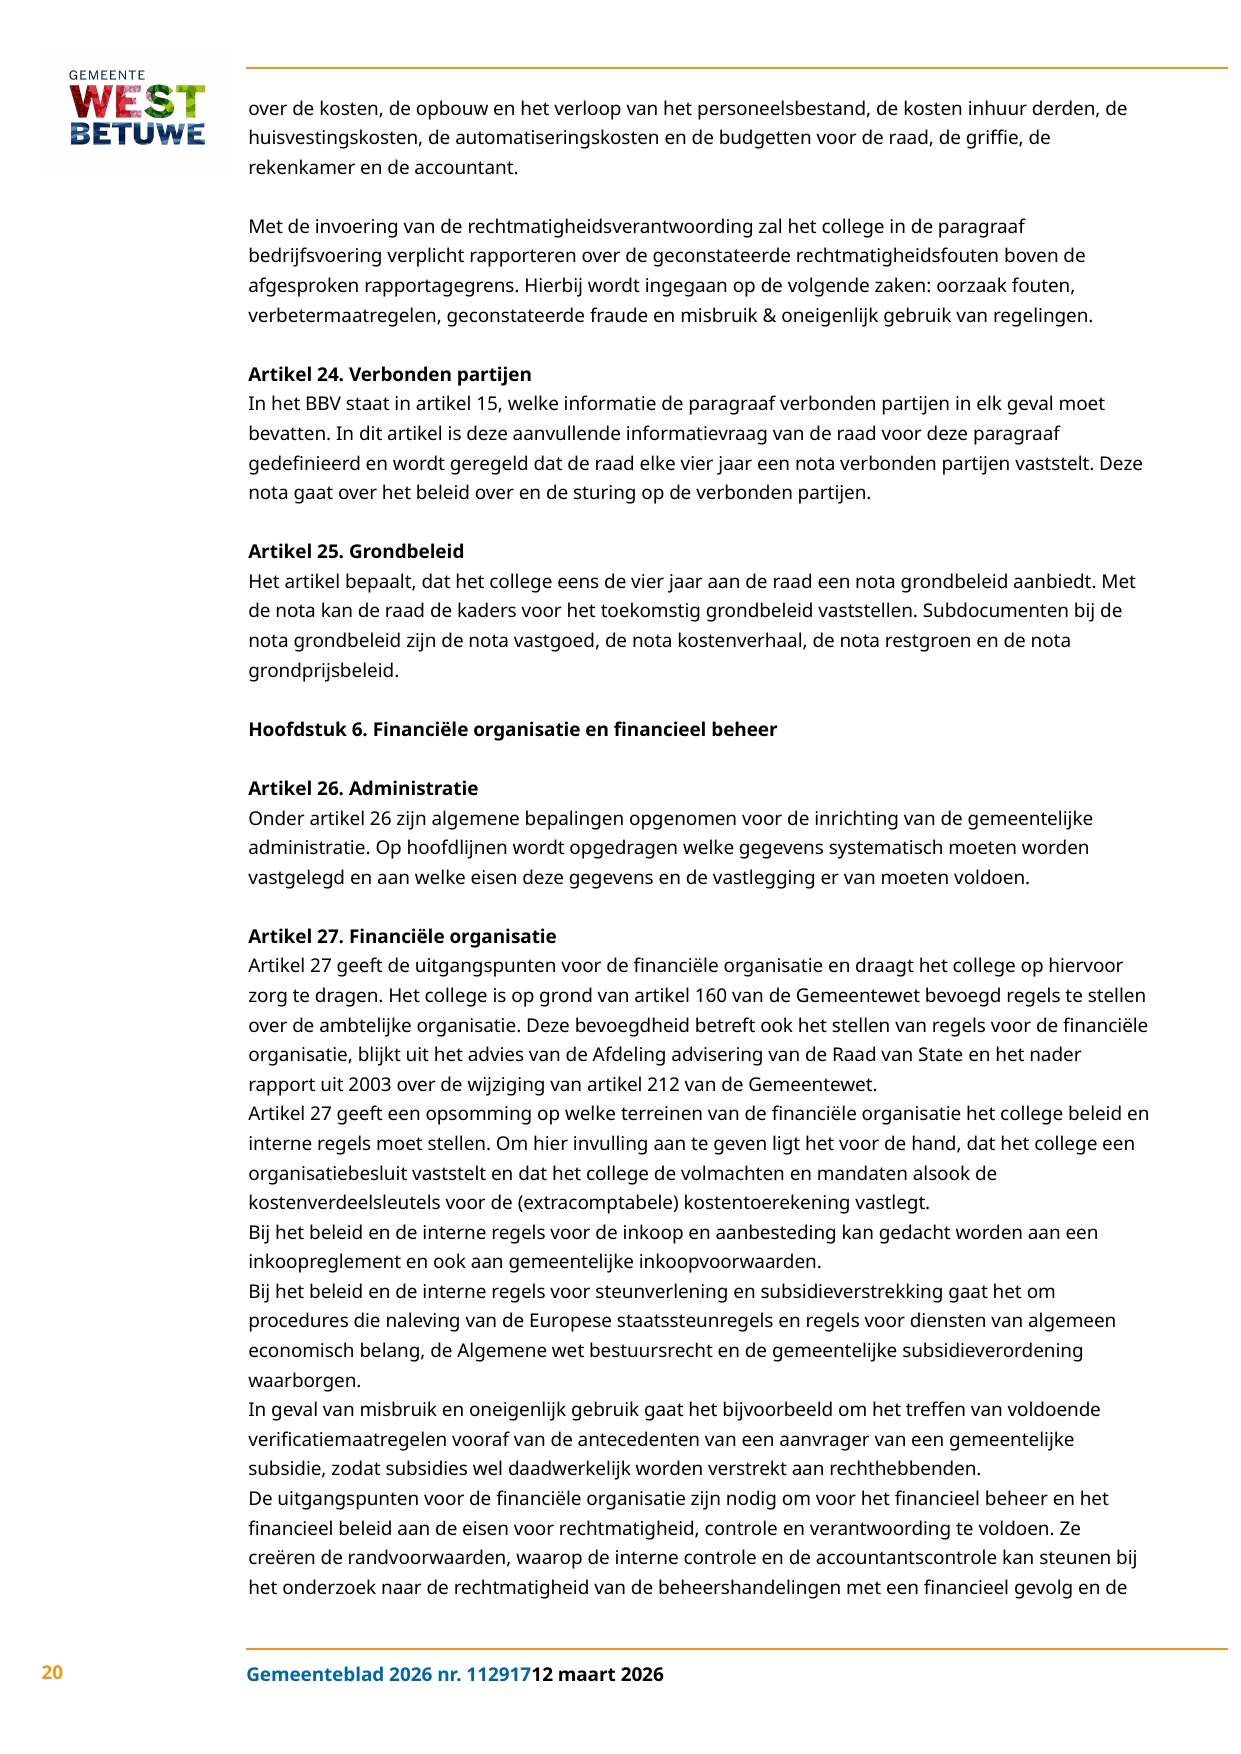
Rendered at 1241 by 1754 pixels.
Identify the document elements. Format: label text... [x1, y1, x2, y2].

text Bij het beleid en de interne regels voor steunverlening en subsidieverstrekking gaat het om procedures die naleving van de Europese staatssteunregels en regels voor diensten van algemeen economisch belang, de Algemene wet bestuursrecht en de gemeentelijke subsidieverordening waarborgen. [248, 1278, 1152, 1393]
text Met de invoering van de rechtmatigheidsverantwoording zal het college in de paragraaf bedrijfsvoering verplicht rapporteren over de geconstateerde rechtmatigheidsfouten boven de afgesproken rapportagegrens. Hierbij wordt ingegaan op de volgende zaken: oorzaak fouten, verbetermaatregelen, geconstateerde fraude en misbruik & oneigenlijk gebruik van regelingen. [248, 213, 1152, 328]
text Hoofdstuk 6. Financiële organisatie en financieel beheer [248, 716, 1152, 742]
text De uitgangspunten voor de financiële organisatie zijn nodig om voor het financieel beheer en het financieel beleid aan de eisen voor rechtmatigheid, controle en verantwoording te voldoen. Ze creëren de randvoorwaarden, waarop de interne controle en de accountantscontrole kan steunen bij het onderzoek naar de rechtmatigheid van de beheershandelingen met een financieel gevolg en de [248, 1485, 1152, 1600]
text over de kosten, de opbouw en het verloop van het personeelsbestand, de kosten inhuur derden, de huisvestingskosten, de automatiseringskosten en de budgetten voor de raad, de griffie, de rekenkamer en de accountant. [248, 95, 1152, 180]
text Artikel 27 geeft de uitgangspunten voor de financiële organisatie en draagt het college op hiervoor zorg te dragen. Het college is op grond van artikel 160 van de Gemeentewet bevoegd regels te stellen over de ambtelijke organisatie. Deze bevoegdheid betreft ook het stellen van regels voor de financiële organisatie, blijkt uit het advies van de Afdeling advisering van de Raad van State en het nader rapport uit 2003 over de wijziging van artikel 212 van de Gemeentewet. [248, 953, 1152, 1097]
text Artikel 27 geeft een opsomming op welke terreinen van de financiële organisatie het college beleid en interne regels moet stellen. Om hier invulling aan te geven ligt het voor de hand, dat het college een organisatiebesluit vaststelt en dat het college de volmachten en mandaten alsook de kostenverdeelsleutels voor de (extracomptabele) kostentoerekening vastlegt. [248, 1101, 1152, 1215]
picture [41, 47, 231, 172]
text Onder artikel 26 zijn algemene bepalingen opgenomen voor de inrichting van de gemeentelijke administratie. Op hoofdlijnen wordt opgedragen welke gegevens systematisch moeten worden vastgelegd en aan welke eisen deze gegevens en de vastlegging er van moeten voldoen. [248, 805, 1152, 890]
text Artikel 25. Grondbeleid [248, 538, 1152, 564]
text Bij het beleid en de interne regels voor de inkoop en aanbesteding kan gedacht worden aan een inkoopreglement en ook aan gemeentelijke inkoopvoorwaarden. [248, 1219, 1152, 1274]
text Het artikel bepaalt, dat het college eens de vier jaar aan de raad een nota grondbeleid aanbiedt. Met de nota kan de raad de kaders voor het toekomstig grondbeleid vaststellen. Subdocumenten bij de nota grondbeleid zijn de nota vastgoed, de nota kostenverhaal, de nota restgroen en de nota grondprijsbeleid. [248, 568, 1152, 683]
text In het BBV staat in artikel 15, welke informatie de paragraaf verbonden partijen in elk geval moet bevatten. In dit artikel is deze aanvullende informatievraag van de raad voor deze paragraaf gedefinieerd en wordt geregeld dat de raad elke vier jaar een nota verbonden partijen vaststelt. Deze nota gaat over het beleid over en de sturing op de verbonden partijen. [248, 391, 1152, 505]
text Artikel 27. Financiële organisatie [248, 923, 1152, 949]
text Artikel 24. Verbonden partijen [248, 361, 1152, 387]
text In geval van misbruik en oneigenlijk gebruik gaat het bijvoorbeeld om het treffen van voldoende verificatiemaatregelen vooraf van de antecedenten van een aanvrager van een gemeentelijke subsidie, zodat subsidies wel daadwerkelijk worden verstrekt aan rechthebbenden. [248, 1396, 1152, 1481]
text Artikel 26. Administratie [248, 775, 1152, 801]
